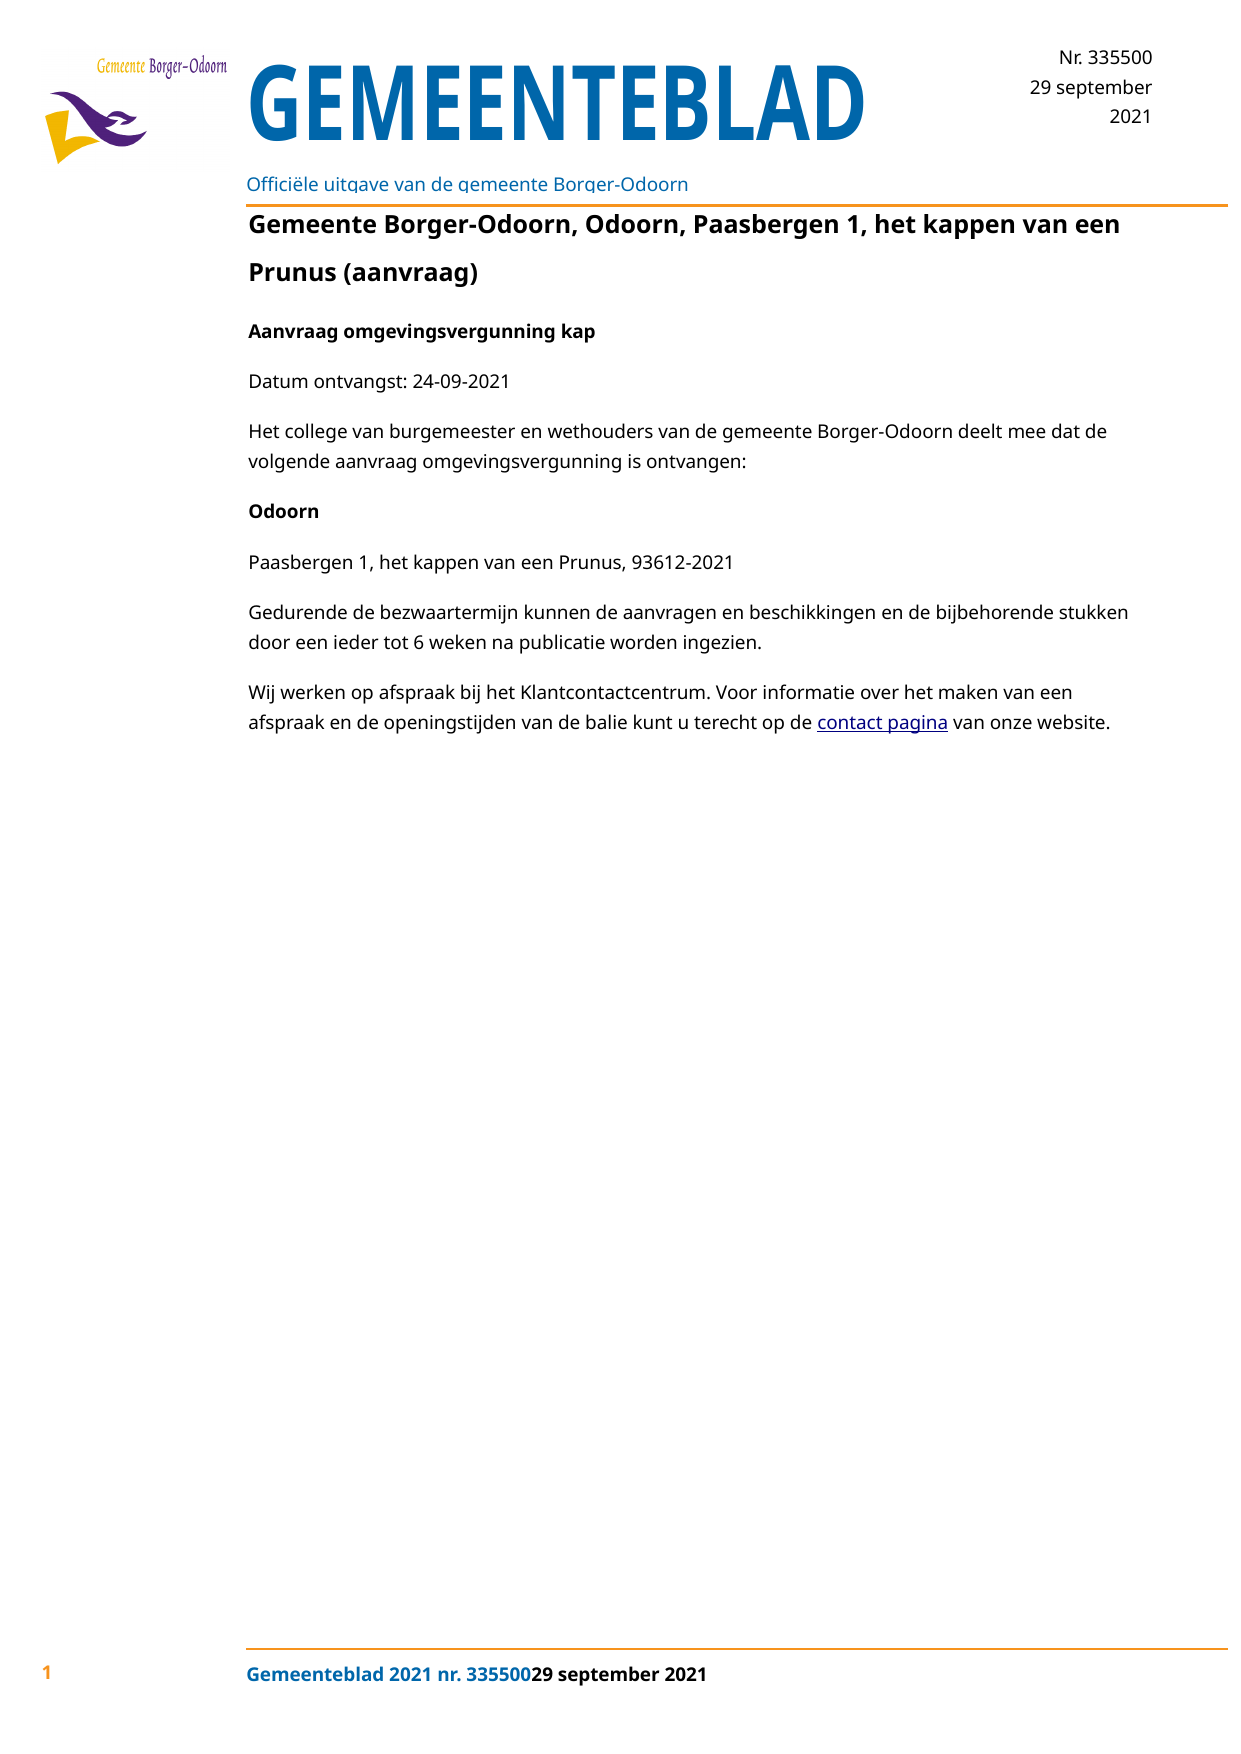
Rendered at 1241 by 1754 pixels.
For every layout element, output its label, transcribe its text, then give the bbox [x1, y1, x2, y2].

text Aanvraag omgevingsvergunning kap [248, 318, 1152, 344]
text Paasbergen 1, het kappen van een Prunus, 93612-2021 [248, 549, 1152, 575]
text Datum ontvangst: 24-09-2021 [248, 368, 1152, 394]
text Het college van burgemeester en wethouders van de gemeente Borger-Odoorn deelt mee dat de volgende aanvraag omgevingsvergunning is ontvangen: [248, 419, 1152, 474]
picture [41, 47, 231, 172]
text Gedurende de bezwaartermijn kunnen de aanvragen en beschikkingen en de bijbehorende stukken door een ieder tot 6 weken na publicatie worden ingezien. [248, 599, 1152, 655]
text Wij werken op afspraak bij het Klantcontactcentrum. Voor informatie over het maken van een afspraak en de openingstijden van de balie kunt u terecht op de contact pagina van onze website. [248, 679, 1152, 735]
text Odoorn [248, 499, 1152, 524]
text Gemeente Borger-Odoorn, Odoorn, Paasbergen 1, het kappen van een Prunus (aanvraag) [248, 207, 1152, 288]
